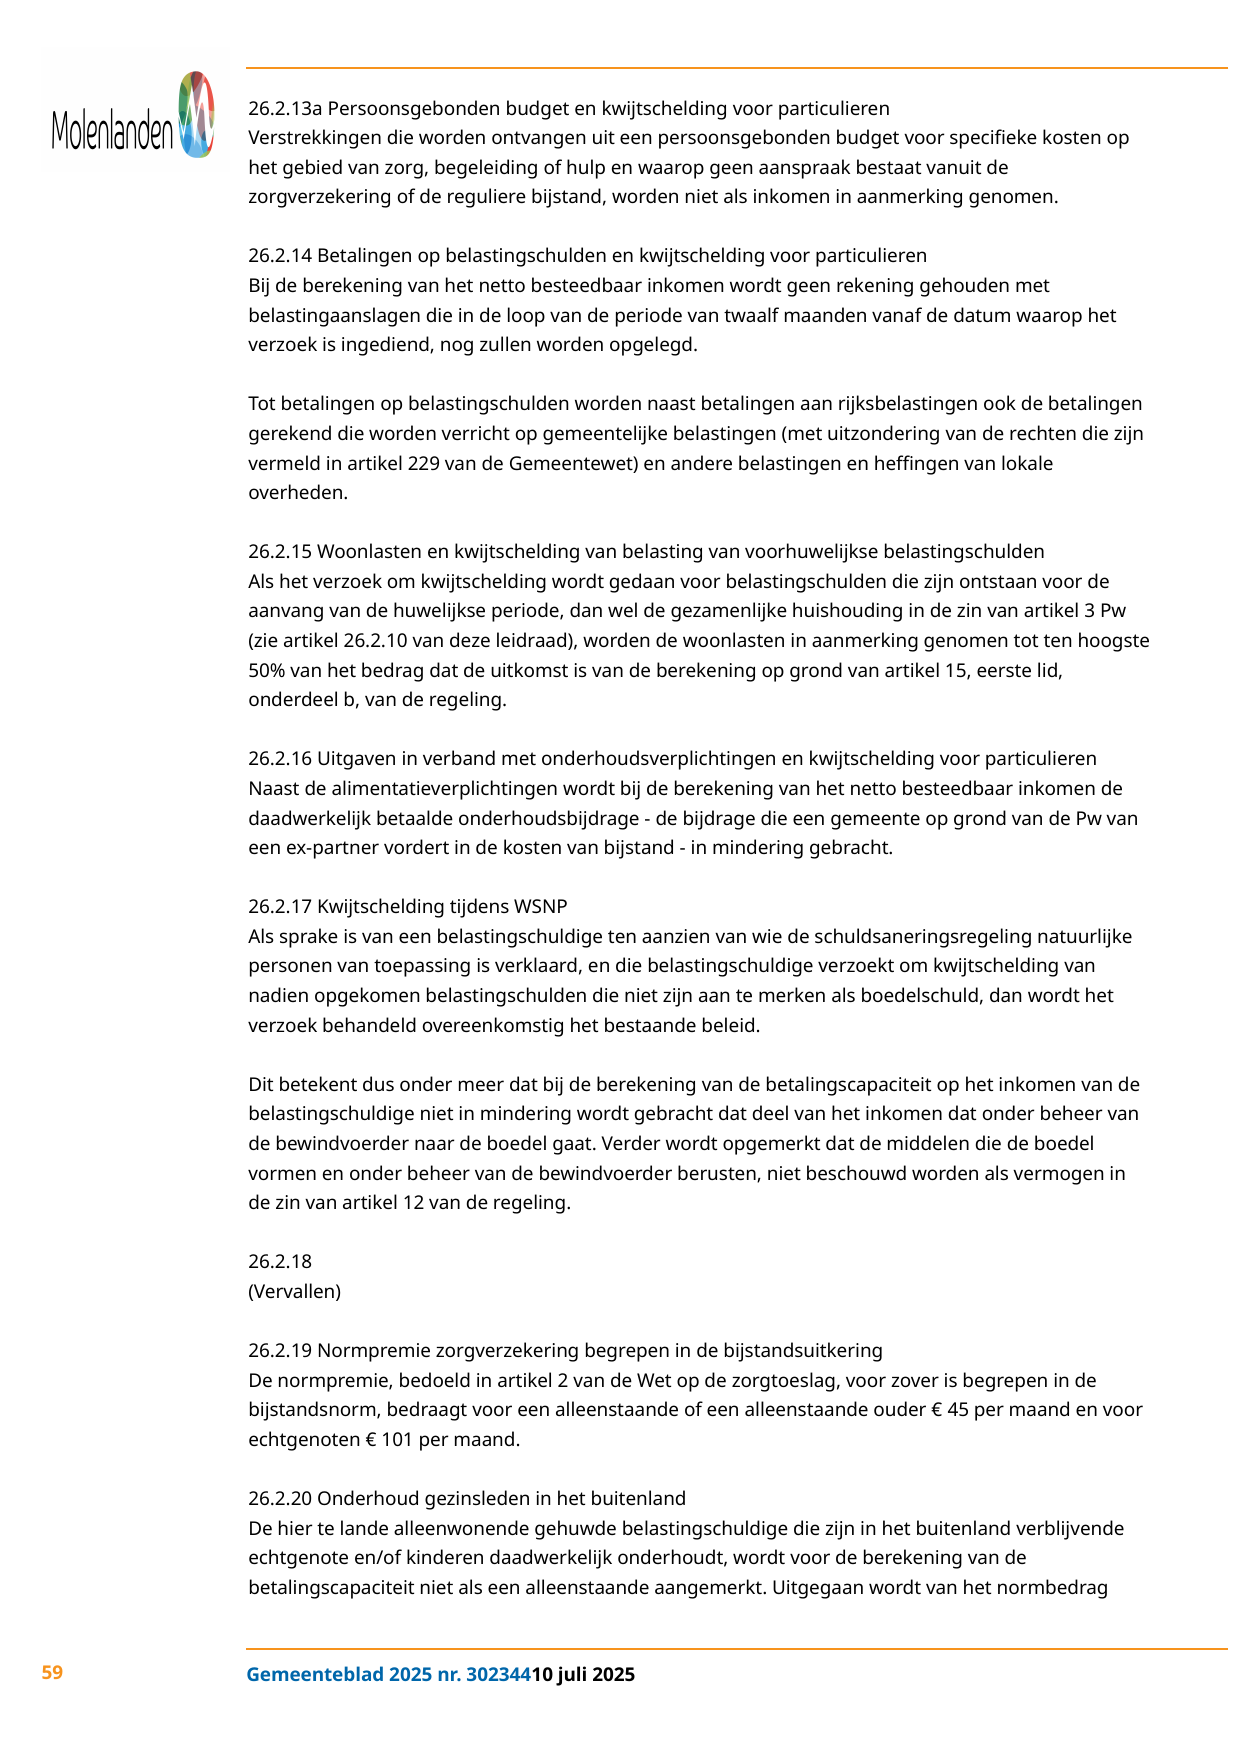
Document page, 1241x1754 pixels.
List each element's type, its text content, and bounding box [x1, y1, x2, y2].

text 26.2.15 Woonlasten en kwijtschelding van belasting van voorhuwelijkse belastingschulden [248, 538, 1152, 564]
text (Vervallen) [248, 1278, 1152, 1304]
text 26.2.13a Persoonsgebonden budget en kwijtschelding voor particulieren [248, 95, 1152, 121]
text 26.2.16 Uitgaven in verband met onderhoudsverplichtingen en kwijtschelding voor particulieren [248, 746, 1152, 771]
text Tot betalingen op belastingschulden worden naast betalingen aan rijksbelastingen ook de betalingen gerekend die worden verricht op gemeentelijke belastingen (met uitzondering van de rechten die zijn vermeld in artikel 229 van de Gemeentewet) en andere belastingen en heffingen van lokale overheden. [248, 391, 1152, 505]
text 26.2.20 Onderhoud gezinsleden in het buitenland [248, 1485, 1152, 1511]
text De normpremie, bedoeld in artikel 2 van de Wet op de zorgtoeslag, voor zover is begrepen in de bijstandsnorm, bedraagt voor een alleenstaande of een alleenstaande ouder € 45 per maand en voor echtgenoten € 101 per maand. [248, 1367, 1152, 1452]
text Als sprake is van een belastingschuldige ten aanzien van wie de schuldsaneringsregeling natuurlijke personen van toepassing is verklaard, en die belastingschuldige verzoekt om kwijtschelding van nadien opgekomen belastingschulden die niet zijn aan te merken als boedelschuld, dan wordt het verzoek behandeld overeenkomstig het bestaande beleid. [248, 923, 1152, 1038]
text 26.2.14 Betalingen op belastingschulden en kwijtschelding voor particulieren [248, 243, 1152, 268]
text 26.2.18 [248, 1248, 1152, 1274]
text 26.2.19 Normpremie zorgverzekering begrepen in de bijstandsuitkering [248, 1337, 1152, 1363]
text Naast de alimentatieverplichtingen wordt bij de berekening van het netto besteedbaar inkomen de daadwerkelijk betaalde onderhoudsbijdrage - de bijdrage die een gemeente op grond van de Pw van een ex-partner vordert in de kosten van bijstand - in mindering gebracht. [248, 775, 1152, 860]
text Bij de berekening van het netto besteedbaar inkomen wordt geen rekening gehouden met belastingaanslagen die in de loop van de periode van twaalf maanden vanaf de datum waarop het verzoek is ingediend, nog zullen worden opgelegd. [248, 272, 1152, 357]
text 26.2.17 Kwijtschelding tijdens WSNP [248, 893, 1152, 919]
text De hier te lande alleenwonende gehuwde belastingschuldige die zijn in het buitenland verblijvende echtgenote en/of kinderen daadwerkelijk onderhoudt, wordt voor de berekening van de betalingscapaciteit niet als een alleenstaande aangemerkt. Uitgegaan wordt van het normbedrag [248, 1515, 1152, 1600]
text Verstrekkingen die worden ontvangen uit een persoonsgebonden budget voor specifieke kosten op het gebied van zorg, begeleiding of hulp en waarop geen aanspraak bestaat vanuit de zorgverzekering of de reguliere bijstand, worden niet als inkomen in aanmerking genomen. [248, 124, 1152, 209]
text Als het verzoek om kwijtschelding wordt gedaan voor belastingschulden die zijn ontstaan voor de aanvang van de huwelijkse periode, dan wel de gezamenlijke huishouding in de zin van artikel 3 Pw (zie artikel 26.2.10 van deze leidraad), worden de woonlasten in aanmerking genomen tot ten hoogste 50% van het bedrag dat de uitkomst is van de berekening op grond van artikel 15, eerste lid, onderdeel b, van de regeling. [248, 568, 1152, 712]
picture [41, 47, 231, 172]
text Dit betekent dus onder meer dat bij de berekening van de betalingscapaciteit op het inkomen van de belastingschuldige niet in mindering wordt gebracht dat deel van het inkomen dat onder beheer van de bewindvoerder naar de boedel gaat. Verder wordt opgemerkt dat de middelen die de boedel vormen en onder beheer van de bewindvoerder berusten, niet beschouwd worden als vermogen in de zin van artikel 12 van de regeling. [248, 1071, 1152, 1215]
